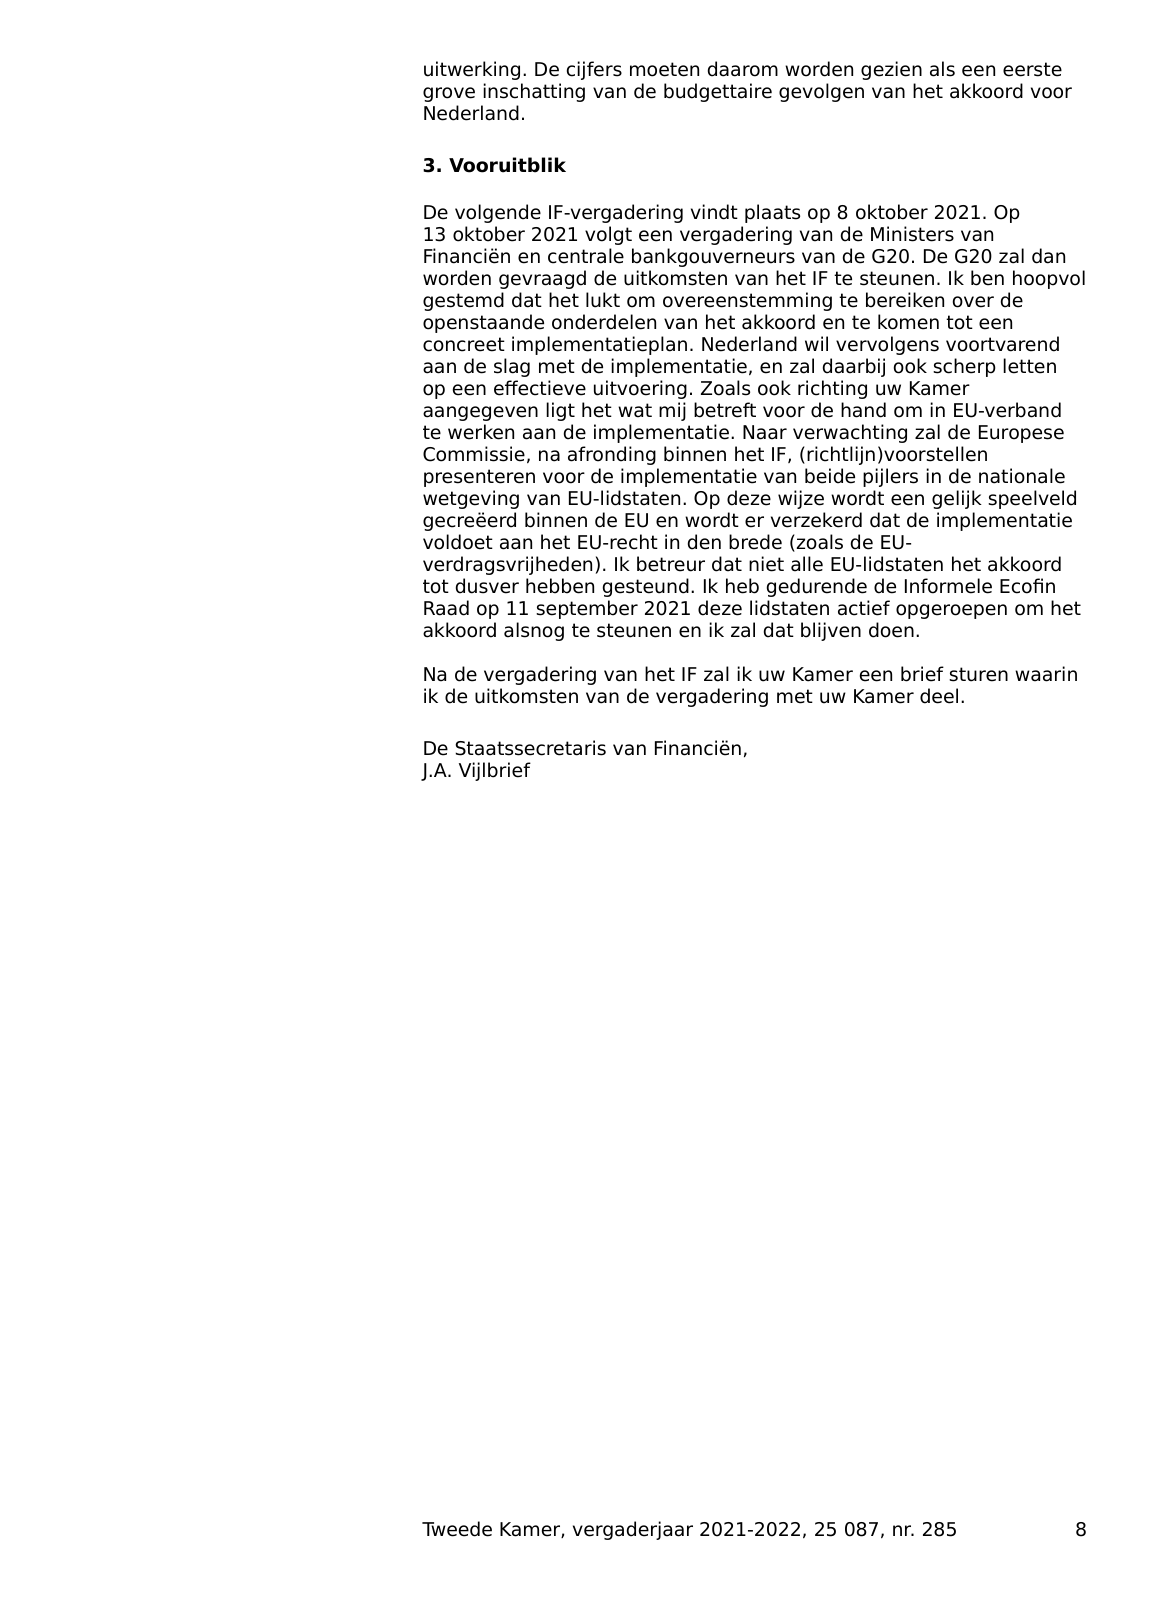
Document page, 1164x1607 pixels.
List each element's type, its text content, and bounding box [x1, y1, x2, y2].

text Na de vergadering van het IF zal ik uw Kamer een brief sturen waarin ik de uitkomsten van de vergadering met uw Kamer deel. [422, 664, 1087, 708]
text De Staatssecretaris van Financiën, J.A. Vijlbrief [422, 738, 1087, 782]
subtitle 3. Vooruitblik [422, 155, 1087, 177]
text De volgende IF-vergadering vindt plaats op 8 oktober 2021. Op 13 oktober 2021 volgt een vergadering van de Ministers van Financiën en centrale bankgouverneurs van de G20. De G20 zal dan worden gevraagd de uitkomsten van het IF te steunen. Ik ben hoopvol gestemd dat het lukt om overeenstemming te bereiken over de openstaande onderdelen van het akkoord en te komen tot een concreet implementatieplan. Nederland wil vervolgens voortvarend aan de slag met de implementatie, en zal daarbij ook scherp letten op een effectieve uitvoering. Zoals ook richting uw Kamer aangegeven ligt het wat mij betreft voor de hand om in EU-verband te werken aan de implementatie. Naar verwachting zal de Europese Commissie, na afronding binnen het IF, (richtlijn)voorstellen presenteren voor de implementatie van beide pijlers in de nationale wetgeving van EU-lidstaten. Op deze wijze wordt een gelijk speelveld gecreëerd binnen de EU en wordt er verzekerd dat de implementatie voldoet aan het EU-recht in den brede (zoals de EU-verdragsvrijheden). Ik betreur dat niet alle EU-lidstaten het akkoord tot dusver hebben gesteund. Ik heb gedurende de Informele Ecofin Raad op 11 september 2021 deze lidstaten actief opgeroepen om het akkoord alsnog te steunen en ik zal dat blijven doen. [422, 202, 1087, 642]
text uitwerking. De cijfers moeten daarom worden gezien als een eerste grove inschatting van de budgettaire gevolgen van het akkoord voor Nederland. [422, 59, 1087, 125]
